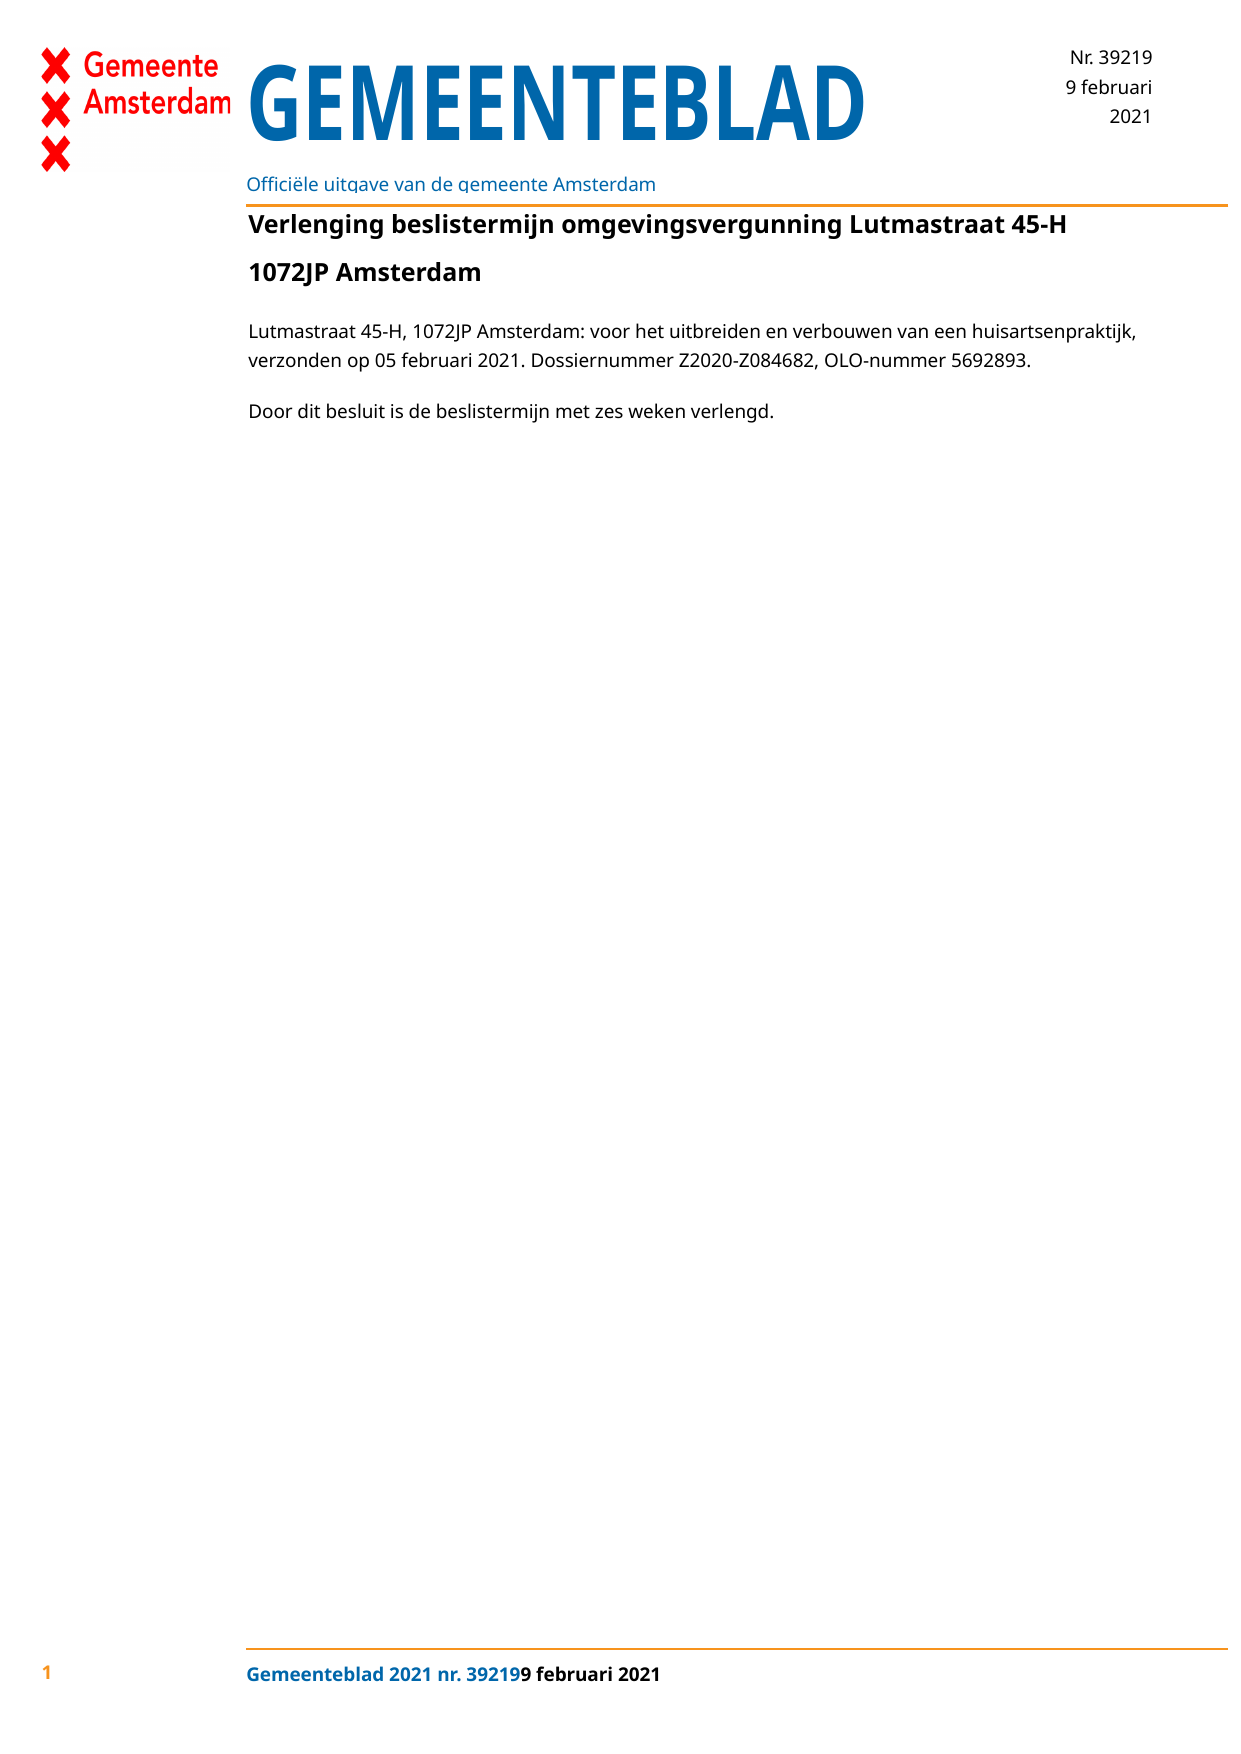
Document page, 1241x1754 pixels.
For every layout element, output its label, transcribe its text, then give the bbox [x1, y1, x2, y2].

text Verlenging beslistermijn omgevingsvergunning Lutmastraat 45-H 1072JP Amsterdam [248, 207, 1152, 288]
picture [41, 47, 231, 172]
text Door dit besluit is de beslistermijn met zes weken verlengd. [248, 398, 1152, 424]
text Lutmastraat 45-H, 1072JP Amsterdam: voor het uitbreiden en verbouwen van een huisartsenpraktijk, verzonden op 05 februari 2021. Dossiernummer Z2020-Z084682, OLO-nummer 5692893. [248, 318, 1152, 373]
